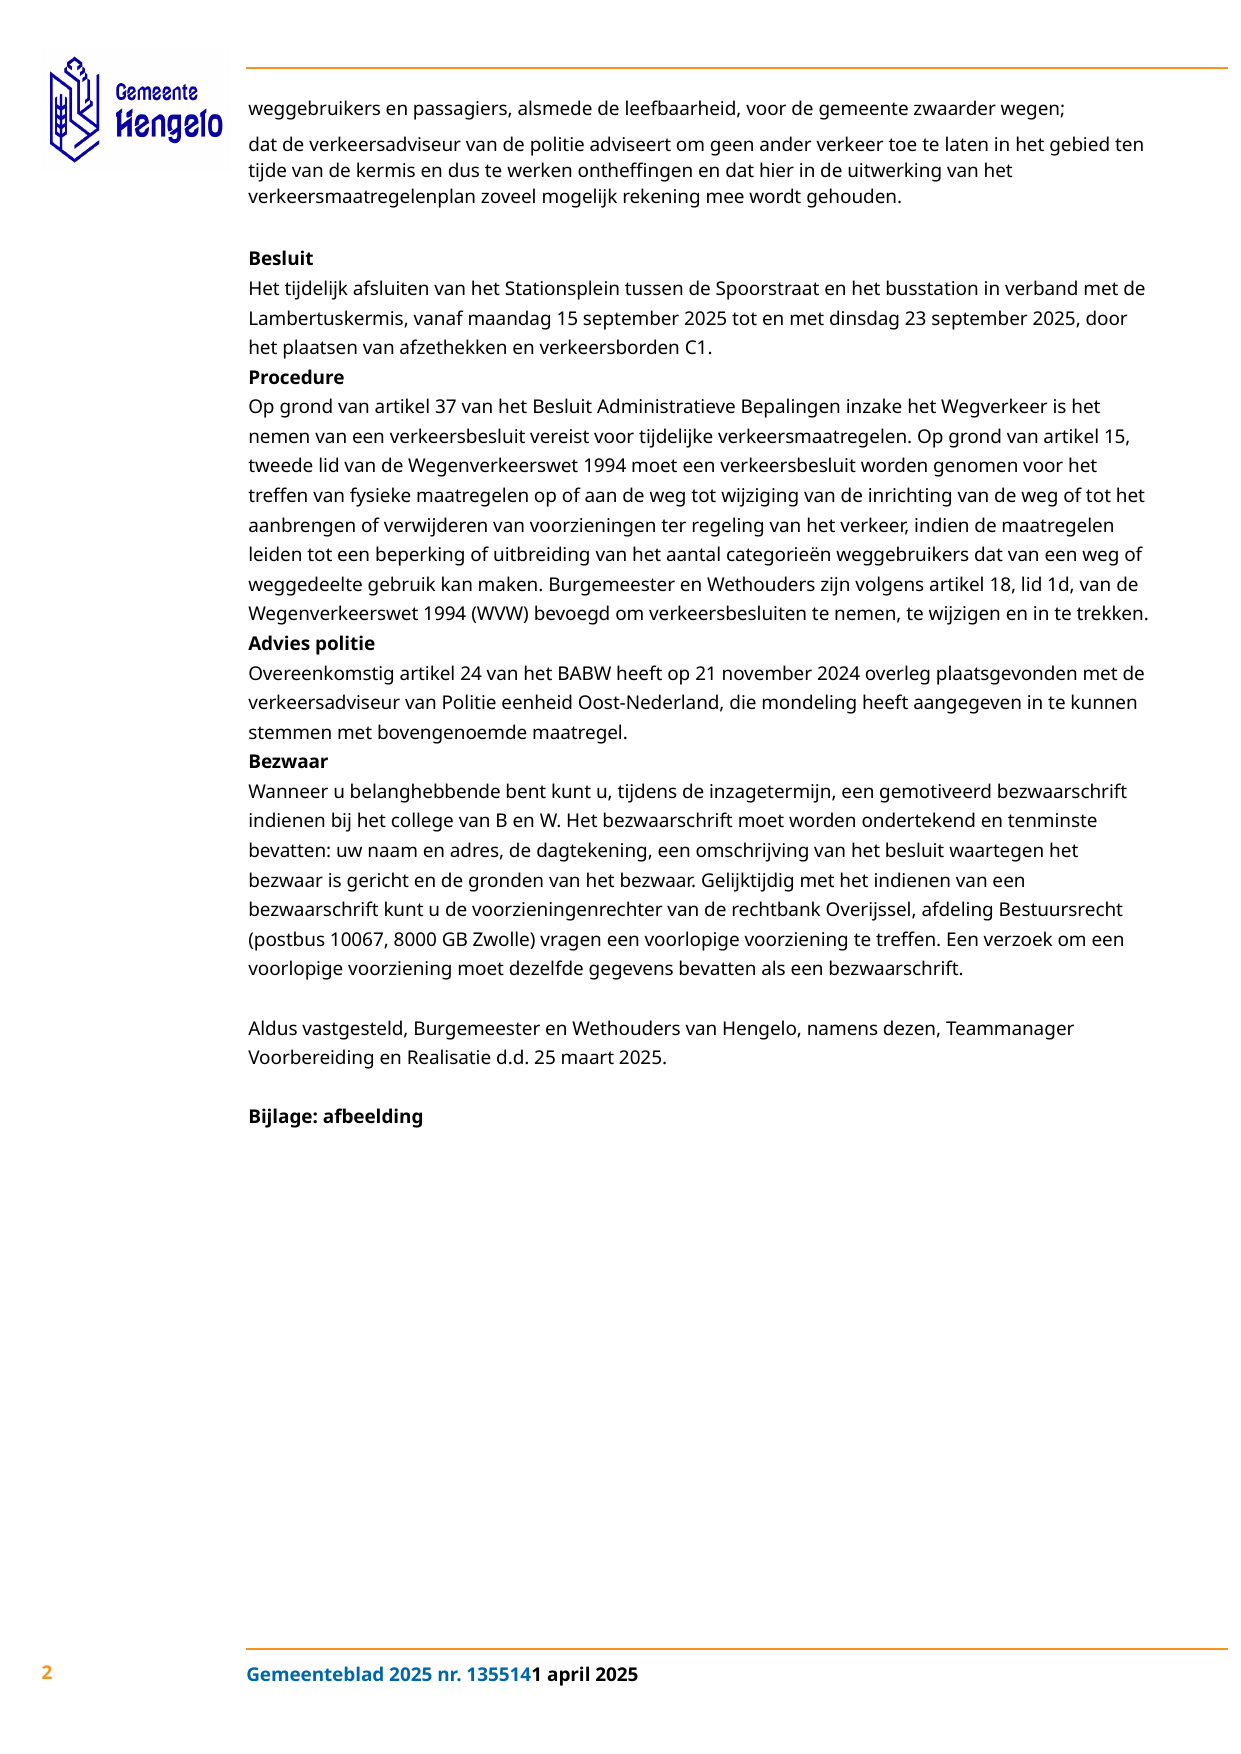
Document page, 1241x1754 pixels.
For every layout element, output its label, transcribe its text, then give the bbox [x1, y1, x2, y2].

text Op grond van artikel 37 van het Besluit Administratieve Bepalingen inzake het Wegverkeer is het nemen van een verkeersbesluit vereist voor tijdelijke verkeersmaatregelen. Op grond van artikel 15, tweede lid van de Wegenverkeerswet 1994 moet een verkeersbesluit worden genomen voor het treffen van fysieke maatregelen op of aan de weg tot wijziging van de inrichting van de weg of tot het aanbrengen of verwijderen van voorzieningen ter regeling van het verkeer, indien de maatregelen leiden tot een beperking of uitbreiding van het aantal categorieën weggebruikers dat van een weg of weggedeelte gebruik kan maken. Burgemeester en Wethouders zijn volgens artikel 18, lid 1d, van de Wegenverkeerswet 1994 (WVW) bevoegd om verkeersbesluiten te nemen, te wijzigen en in te trekken. [248, 393, 1152, 626]
text Besluit [248, 246, 1152, 271]
text Wanneer u belanghebbende bent kunt u, tijdens de inzagetermijn, een gemotiveerd bezwaarschrift indienen bij het college van B en W. Het bezwaarschrift moet worden ondertekend en tenminste bevatten: uw naam en adres, de dagtekening, een omschrijving van het besluit waartegen het bezwaar is gericht en de gronden van het bezwaar. Gelijktijdig met het indienen van een bezwaarschrift kunt u de voorzieningenrechter van de rechtbank Overijssel, afdeling Bestuursrecht (postbus 10067, 8000 GB Zwolle) vragen een voorlopige voorziening te treffen. Een verzoek om een voorlopige voorziening moet dezelfde gegevens bevatten als een bezwaarschrift. [248, 778, 1152, 981]
text Het tijdelijk afsluiten van het Stationsplein tussen de Spoorstraat en het busstation in verband met de Lambertuskermis, vanaf maandag 15 september 2025 tot en met dinsdag 23 september 2025, door het plaatsen van afzethekken en verkeersborden C1. [248, 275, 1152, 360]
text Bijlage: afbeelding [248, 1103, 1152, 1129]
text Aldus vastgesteld, Burgemeester en Wethouders van Hengelo, namens dezen, Teammanager Voorbereiding en Realisatie d.d. 25 maart 2025. [248, 1015, 1152, 1070]
text Bezwaar [248, 748, 1152, 774]
text Overeenkomstig artikel 24 van het BABW heeft op 21 november 2024 overleg plaatsgevonden met de verkeersadviseur van Politie eenheid Oost-Nederland, die mondeling heeft aangegeven in te kunnen stemmen met bovengenoemde maatregel. [248, 660, 1152, 745]
text weggebruikers en passagiers, alsmede de leefbaarheid, voor de gemeente zwaarder wegen; [248, 95, 1152, 121]
text Advies politie [248, 630, 1152, 656]
picture [41, 47, 231, 172]
text Procedure [248, 364, 1152, 390]
text dat de verkeersadviseur van de politie adviseert om geen ander verkeer toe te laten in het gebied ten tijde van de kermis en dus te werken ontheffingen en dat hier in de uitwerking van het verkeersmaatregelenplan zoveel mogelijk rekening mee wordt gehouden. [248, 131, 1152, 209]
